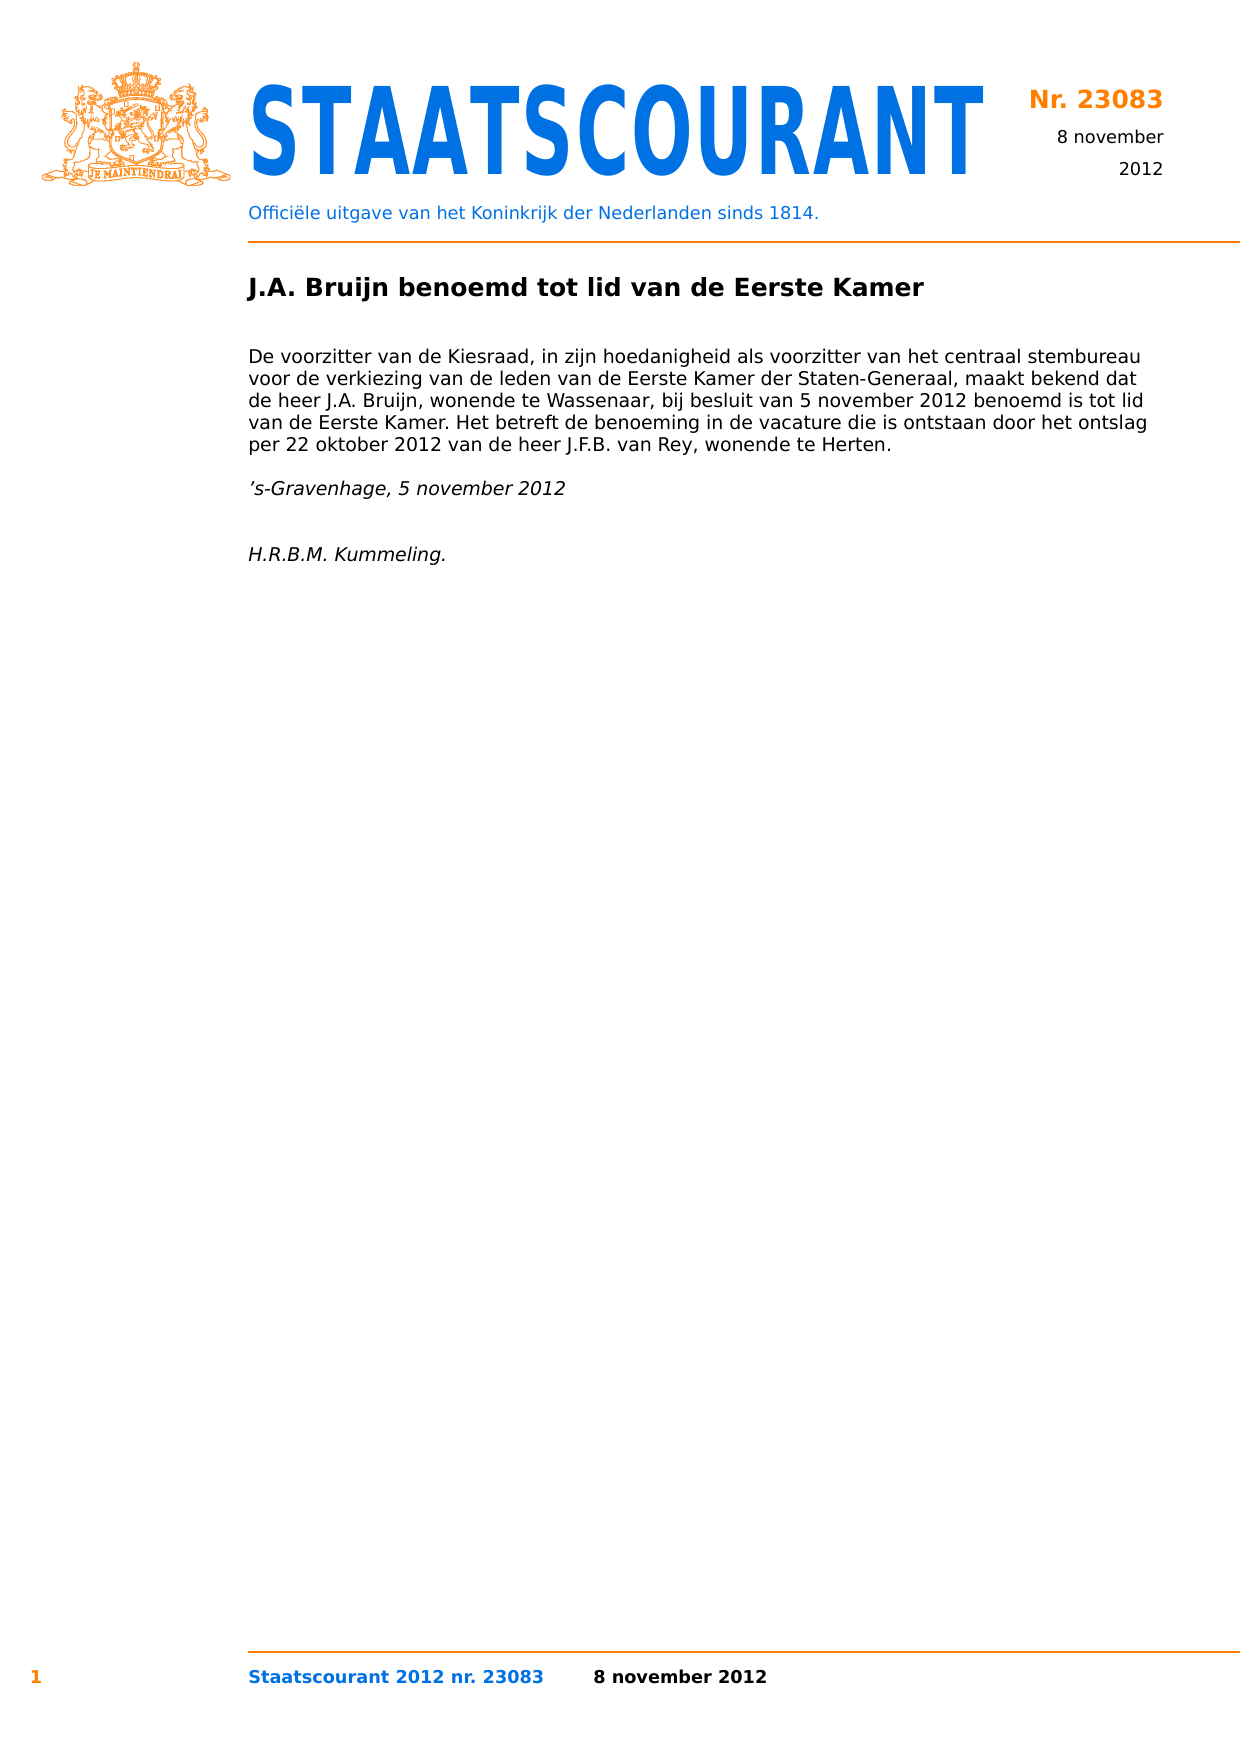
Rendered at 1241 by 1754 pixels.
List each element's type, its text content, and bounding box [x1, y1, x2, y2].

table_header [25, 62, 248, 241]
subtitle J.A. Bruijn benoemd tot lid van de Eerste Kamer [248, 273, 1163, 302]
table_cell 8 november [998, 121, 1240, 153]
picture [41, 62, 231, 186]
table_header Nr. 23083 [998, 62, 1240, 121]
text De voorzitter van de Kiesraad, in zijn hoedanigheid als voorzitter van het centraal stembureau voor de verkiezing van de leden van de Eerste Kamer der Staten-Generaal, maakt bekend dat de heer J.A. Bruijn, wonende te Wassenaar, bij besluit van 5 november 2012 benoemd is tot lid van de Eerste Kamer. Het betreft de benoeming in de vacature die is ontstaan door het ontslag per 22 oktober 2012 van de heer J.F.B. van Rey, wonende te Herten. [248, 346, 1163, 456]
table_cell 2012 [998, 153, 1240, 203]
table_header STAATSCOURANT [248, 62, 998, 203]
text H.R.B.M. Kummeling. [248, 522, 1163, 566]
text ’s-Gravenhage, 5 november 2012 [248, 478, 1163, 500]
table_cell Officiële uitgave van het Koninkrijk der Nederlanden sinds 1814. [248, 203, 1240, 241]
